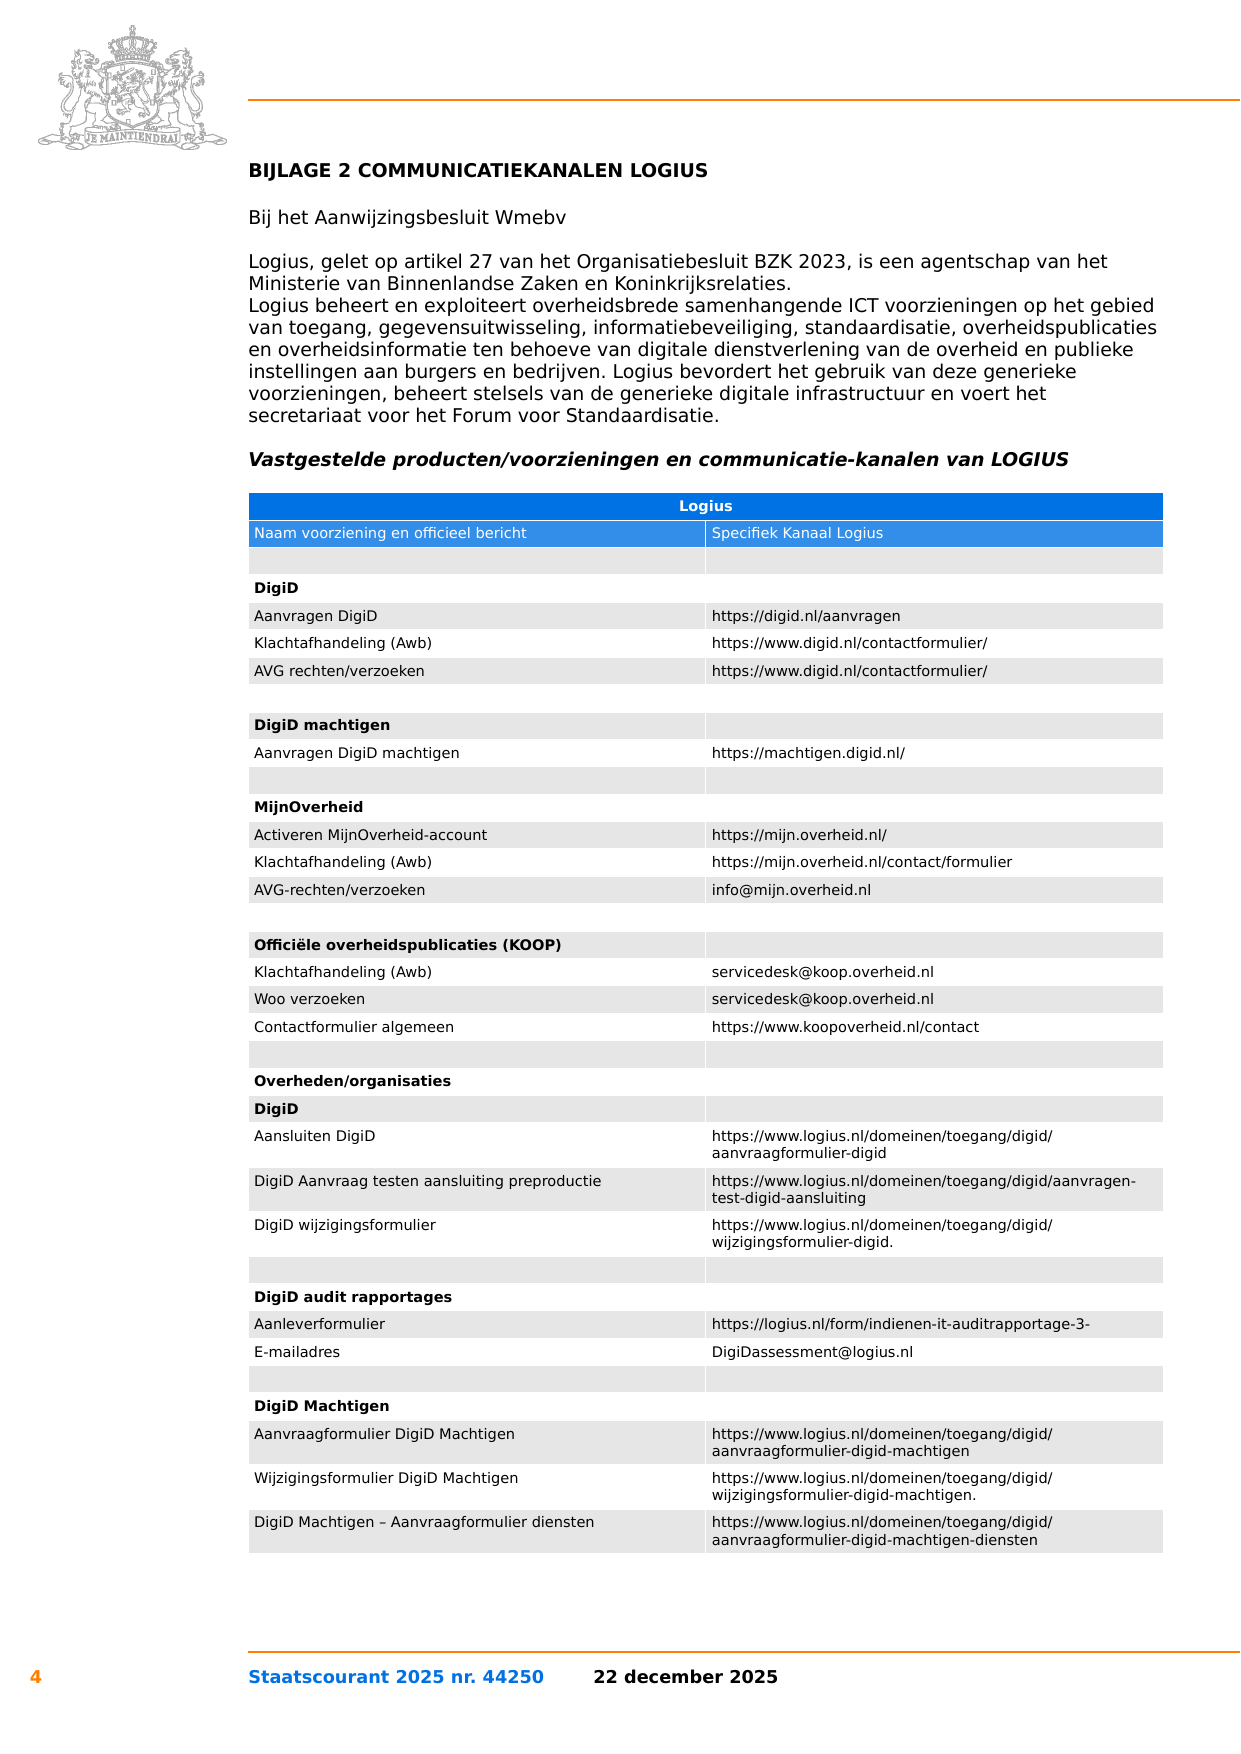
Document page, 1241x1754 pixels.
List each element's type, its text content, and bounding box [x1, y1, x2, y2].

table_cell MijnOverheid [249, 795, 705, 821]
table_cell DigiD Machtigen – Aanvraagformulier diensten [249, 1510, 705, 1553]
table_cell [249, 1257, 705, 1283]
table_cell DigiDassessment@logius.nl [706, 1339, 1163, 1365]
table_cell DigiD Aanvraag testen aansluiting preproductie [249, 1168, 705, 1211]
table_cell [249, 1366, 705, 1392]
table_cell [706, 1366, 1163, 1392]
table_cell https://www.logius.nl/domeinen/toegang/digid/aanvraagformulier-digid [706, 1124, 1163, 1167]
table_cell https://mijn.overheid.nl/contact/formulier [706, 850, 1163, 876]
table_cell Naam voorziening en officieel bericht [249, 521, 705, 547]
picture [38, 25, 227, 150]
table_cell [249, 1554, 705, 1580]
table_cell [706, 904, 1163, 931]
table_cell Woo verzoeken [249, 986, 705, 1013]
table_cell https://digid.nl/aanvragen [706, 603, 1163, 629]
table_cell [706, 548, 1163, 574]
table_cell https://logius.nl/form/indienen-it-auditrapportage-3- [706, 1311, 1163, 1338]
table_cell [249, 548, 705, 574]
table_cell https://machtigen.digid.nl/ [706, 740, 1163, 766]
table_cell [249, 904, 705, 931]
table_cell DigiD Machtigen [249, 1394, 705, 1420]
table_cell Klachtafhandeling (Awb) [249, 630, 705, 657]
table_cell [706, 685, 1163, 711]
table_cell [706, 1284, 1163, 1310]
table_cell [706, 1257, 1163, 1283]
table_cell Wijzigingsformulier DigiD Machtigen [249, 1465, 705, 1509]
table_cell Overheden/organisaties [249, 1069, 705, 1095]
table_cell E-mailadres [249, 1339, 705, 1365]
table_cell [706, 1041, 1163, 1068]
table_cell https://www.logius.nl/domeinen/toegang/digid/aanvraagformulier-digid-machtigen-diensten [706, 1510, 1163, 1553]
table_cell Aansluiten DigiD [249, 1124, 705, 1167]
table_cell [706, 576, 1163, 602]
table_cell https://www.koopoverheid.nl/contact [706, 1014, 1163, 1040]
table_cell https://www.logius.nl/domeinen/toegang/digid/wijzigingsformulier-digid. [706, 1212, 1163, 1256]
table_cell Klachtafhandeling (Awb) [249, 959, 705, 985]
subtitle Bij het Aanwijzingsbesluit Wmebv [248, 207, 1163, 229]
table_cell DigiD [249, 576, 705, 602]
text Logius beheert en exploiteert overheidsbrede samenhangende ICT voorzieningen op het gebied van toegang, gegevensuitwisseling, informatiebeveiliging, standaardisatie, overheidspublicaties en overheidsinformatie ten behoeve van digitale dienstverlening van de overheid en publieke instellingen aan burgers en bedrijven. Logius bevordert het gebruik van deze generieke voorzieningen, beheert stelsels van de generieke digitale infrastructuur en voert het secretariaat voor het Forum voor Standaardisatie. [248, 295, 1163, 427]
table_cell Contactformulier algemeen [249, 1014, 705, 1040]
table_cell [706, 932, 1163, 958]
table_cell [249, 767, 705, 794]
table_cell DigiD machtigen [249, 713, 705, 739]
table_cell [706, 767, 1163, 794]
table_cell [249, 1041, 705, 1068]
table_cell [706, 1554, 1163, 1580]
table_cell Aanleverformulier [249, 1311, 705, 1338]
table_cell [706, 795, 1163, 821]
table_cell servicedesk@koop.overheid.nl [706, 959, 1163, 985]
subtitle Vastgestelde producten/voorzieningen en communicatie-kanalen van LOGIUS [248, 448, 1163, 470]
table_cell AVG-rechten/verzoeken [249, 877, 705, 903]
table_cell https://mijn.overheid.nl/ [706, 822, 1163, 848]
table_cell [249, 685, 705, 711]
table_cell DigiD [249, 1096, 705, 1122]
table_cell Aanvraagformulier DigiD Machtigen [249, 1421, 705, 1464]
table_cell DigiD audit rapportages [249, 1284, 705, 1310]
table_cell [706, 1394, 1163, 1420]
table_cell AVG rechten/verzoeken [249, 658, 705, 684]
table_header Logius [249, 493, 1163, 520]
table_cell [706, 713, 1163, 739]
table_cell Activeren MijnOverheid-account [249, 822, 705, 848]
subtitle BIJLAGE 2 COMMUNICATIEKANALEN LOGIUS [248, 160, 1163, 182]
table_cell https://www.logius.nl/domeinen/toegang/digid/wijzigingsformulier-digid-machtigen. [706, 1465, 1163, 1509]
table_cell https://www.logius.nl/domeinen/toegang/digid/aanvragen-test-digid-aansluiting [706, 1168, 1163, 1211]
table_cell info@mijn.overheid.nl [706, 877, 1163, 903]
table_cell https://www.logius.nl/domeinen/toegang/digid/aanvraagformulier-digid-machtigen [706, 1421, 1163, 1464]
text Logius, gelet op artikel 27 van het Organisatiebesluit BZK 2023, is een agentschap van het Ministerie van Binnenlandse Zaken en Koninkrijksrelaties. [248, 251, 1163, 295]
table_cell https://www.digid.nl/contactformulier/ [706, 630, 1163, 657]
table_cell https://www.digid.nl/contactformulier/ [706, 658, 1163, 684]
table_cell Aanvragen DigiD machtigen [249, 740, 705, 766]
table_cell DigiD wijzigingsformulier [249, 1212, 705, 1256]
table_cell Aanvragen DigiD [249, 603, 705, 629]
table_cell [706, 1069, 1163, 1095]
table_cell Specifiek Kanaal Logius [706, 521, 1163, 547]
table_cell [706, 1096, 1163, 1122]
table_cell Klachtafhandeling (Awb) [249, 850, 705, 876]
table_cell servicedesk@koop.overheid.nl [706, 986, 1163, 1013]
table_cell Officiële overheidspublicaties (KOOP) [249, 932, 705, 958]
